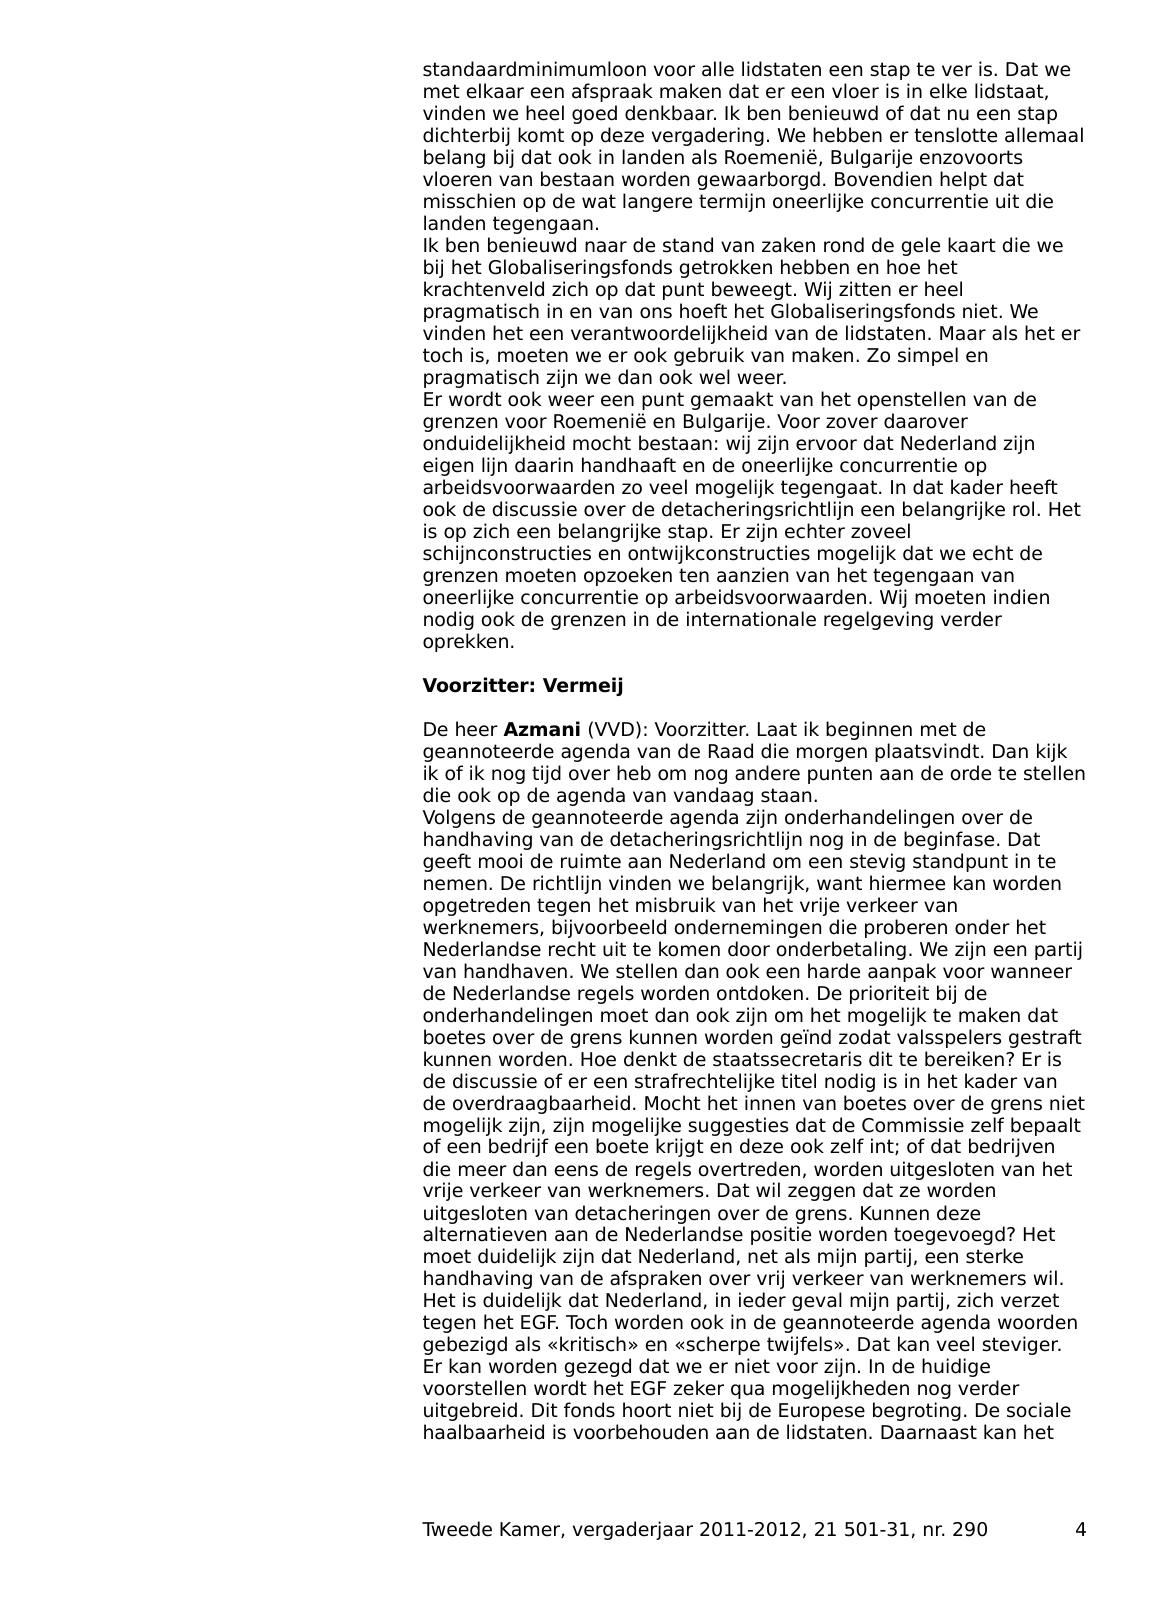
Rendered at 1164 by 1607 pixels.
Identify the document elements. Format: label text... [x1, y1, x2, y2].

text Het is duidelijk dat Nederland, in ieder geval mijn partij, zich verzet tegen het EGF. Toch worden ook in de geannoteerde agenda woorden gebezigd als «kritisch» en «scherpe twijfels». Dat kan veel steviger. Er kan worden gezegd dat we er niet voor zijn. In de huidige voorstellen wordt het EGF zeker qua mogelijkheden nog verder uitgebreid. Dit fonds hoort niet bij de Europese begroting. De sociale haalbaarheid is voorbehouden aan de lidstaten. Daarnaast kan het [422, 1290, 1087, 1444]
text De heer Azmani (VVD): Voorzitter. Laat ik beginnen met de geannoteerde agenda van de Raad die morgen plaatsvindt. Dan kijk ik of ik nog tijd over heb om nog andere punten aan de orde te stellen die ook op de agenda van vandaag staan. [422, 719, 1087, 807]
text Ik ben benieuwd naar de stand van zaken rond de gele kaart die we bij het Globaliseringsfonds getrokken hebben en hoe het krachtenveld zich op dat punt beweegt. Wij zitten er heel pragmatisch in en van ons hoeft het Globaliseringsfonds niet. We vinden het een verantwoordelijkheid van de lidstaten. Maar als het er toch is, moeten we er ook gebruik van maken. Zo simpel en pragmatisch zijn we dan ook wel weer. [422, 235, 1087, 389]
subtitle Voorzitter: Vermeij [422, 675, 1087, 697]
text Volgens de geannoteerde agenda zijn onderhandelingen over de handhaving van de detacheringsrichtlijn nog in de beginfase. Dat geeft mooi de ruimte aan Nederland om een stevig standpunt in te nemen. De richtlijn vinden we belangrijk, want hiermee kan worden opgetreden tegen het misbruik van het vrije verkeer van werknemers, bijvoorbeeld ondernemingen die proberen onder het Nederlandse recht uit te komen door onderbetaling. We zijn een partij van handhaven. We stellen dan ook een harde aanpak voor wanneer de Nederlandse regels worden ontdoken. De prioriteit bij de onderhandelingen moet dan ook zijn om het mogelijk te maken dat boetes over de grens kunnen worden geïnd zodat valsspelers gestraft kunnen worden. Hoe denkt de staatssecretaris dit te bereiken? Er is de discussie of er een strafrechtelijke titel nodig is in het kader van de overdraagbaarheid. Mocht het innen van boetes over de grens niet mogelijk zijn, zijn mogelijke suggesties dat de Commissie zelf bepaalt of een bedrijf een boete krijgt en deze ook zelf int; of dat bedrijven die meer dan eens de regels overtreden, worden uitgesloten van het vrije verkeer van werknemers. Dat wil zeggen dat ze worden uitgesloten van detacheringen over de grens. Kunnen deze alternatieven aan de Nederlandse positie worden toegevoegd? Het moet duidelijk zijn dat Nederland, net als mijn partij, een sterke handhaving van de afspraken over vrij verkeer van werknemers wil. [422, 807, 1087, 1290]
text standaardminimumloon voor alle lidstaten een stap te ver is. Dat we met elkaar een afspraak maken dat er een vloer is in elke lidstaat, vinden we heel goed denkbaar. Ik ben benieuwd of dat nu een stap dichterbij komt op deze vergadering. We hebben er tenslotte allemaal belang bij dat ook in landen als Roemenië, Bulgarije enzovoorts vloeren van bestaan worden gewaarborgd. Bovendien helpt dat misschien op de wat langere termijn oneerlijke concurrentie uit die landen tegengaan. [422, 59, 1087, 235]
text Er wordt ook weer een punt gemaakt van het openstellen van de grenzen voor Roemenië en Bulgarije. Voor zover daarover onduidelijkheid mocht bestaan: wij zijn ervoor dat Nederland zijn eigen lijn daarin handhaaft en de oneerlijke concurrentie op arbeidsvoorwaarden zo veel mogelijk tegengaat. In dat kader heeft ook de discussie over de detacheringsrichtlijn een belangrijke rol. Het is op zich een belangrijke stap. Er zijn echter zoveel schijnconstructies en ontwijkconstructies mogelijk dat we echt de grenzen moeten opzoeken ten aanzien van het tegengaan van oneerlijke concurrentie op arbeidsvoorwaarden. Wij moeten indien nodig ook de grenzen in de internationale regelgeving verder oprekken. [422, 389, 1087, 652]
